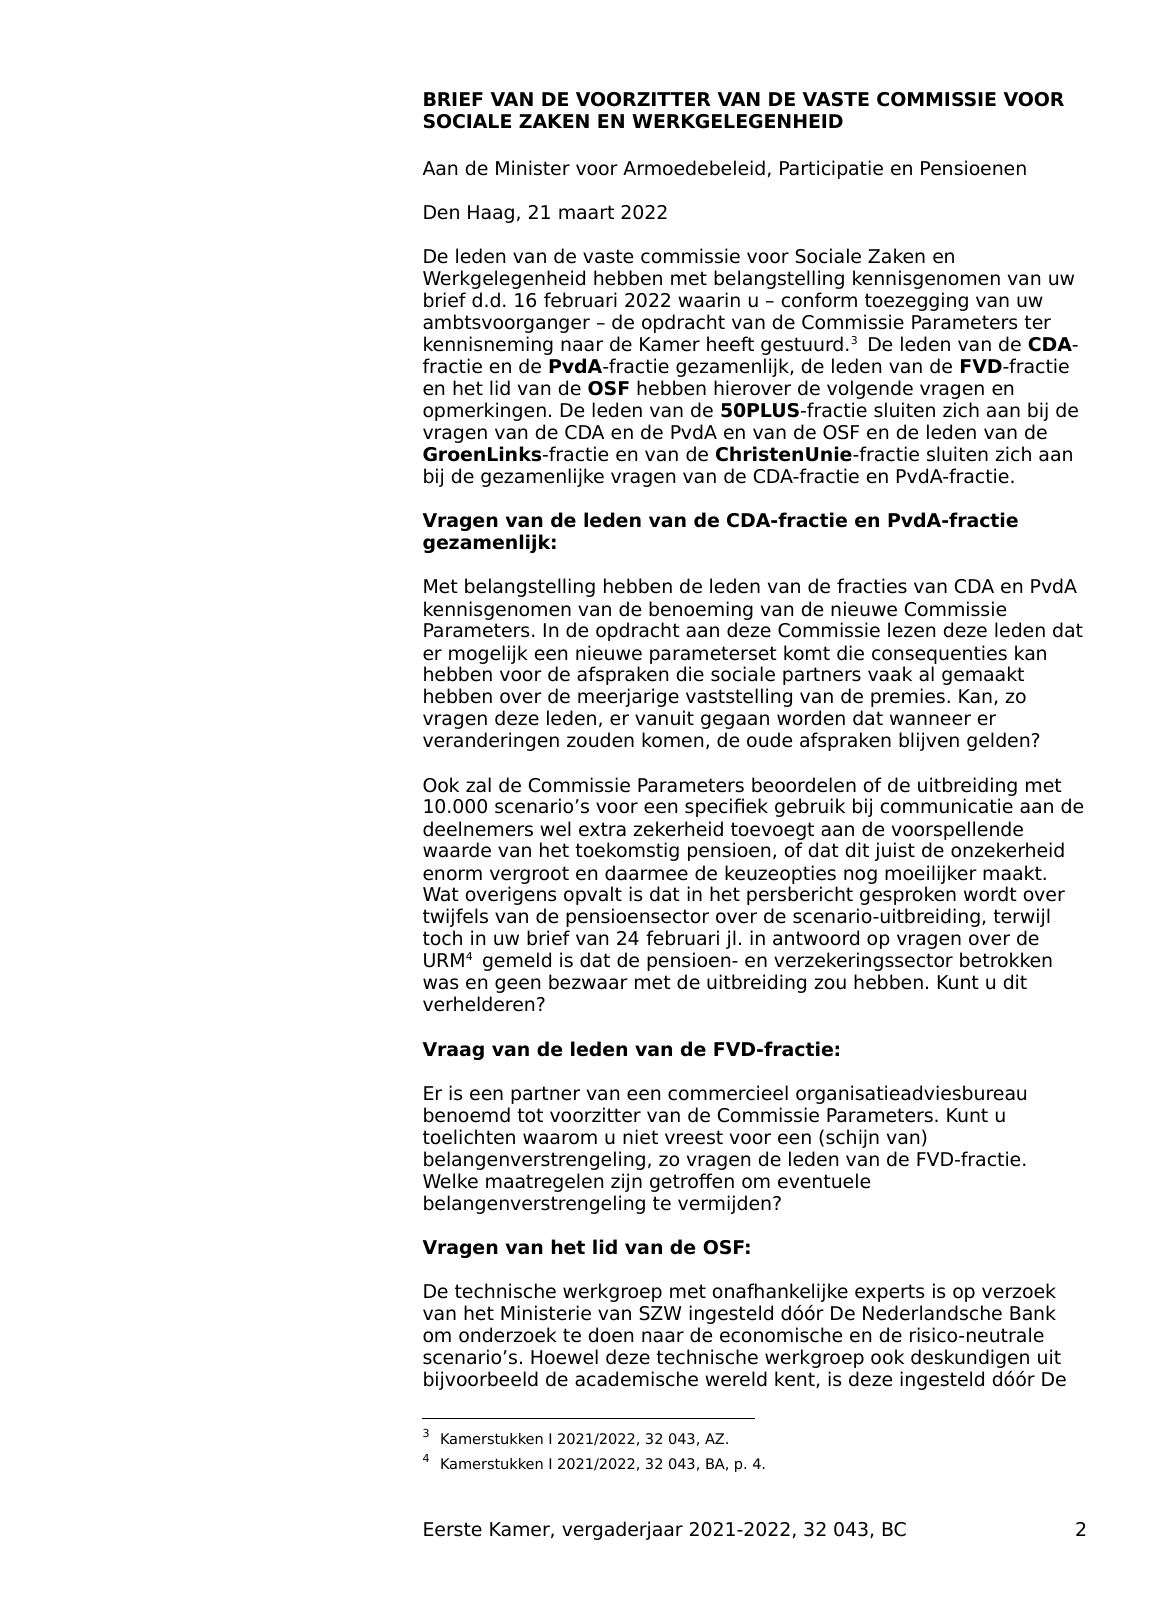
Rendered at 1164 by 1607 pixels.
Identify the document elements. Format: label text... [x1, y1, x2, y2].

subtitle Vraag van de leden van de FVD-fractie: [422, 1038, 1087, 1060]
subtitle BRIEF VAN DE VOORZITTER VAN DE VASTE COMMISSIE VOOR SOCIALE ZAKEN EN WERKGELEGENHEID [422, 89, 1087, 133]
text Aan de Minister voor Armoedebeleid, Participatie en Pensioenen [422, 158, 1087, 180]
text Met belangstelling hebben de leden van de fracties van CDA en PvdA kennisgenomen van de benoeming van de nieuwe Commissie Parameters. In de opdracht aan deze Commissie lezen deze leden dat er mogelijk een nieuwe parameterset komt die consequenties kan hebben voor de afspraken die sociale partners vaak al gemaakt hebben over de meerjarige vaststelling van de premies. Kan, zo vragen deze leden, er vanuit gegaan worden dat wanneer er veranderingen zouden komen, de oude afspraken blijven gelden? [422, 576, 1087, 752]
text Ook zal de Commissie Parameters beoordelen of de uitbreiding met 10.000 scenario’s voor een specifiek gebruik bij communicatie aan de deelnemers wel extra zekerheid toevoegt aan de voorspellende waarde van het toekomstig pensioen, of dat dit juist de onzekerheid enorm vergroot en daarmee de keuzeopties nog moeilijker maakt. Wat overigens opvalt is dat in het persbericht gesproken wordt over twijfels van de pensioensector over de scenario-uitbreiding, terwijl toch in uw brief van 24 februari jl. in antwoord op vragen over de URM gemeld is dat de pensioen- en verzekeringssector betrokken was en geen bezwaar met de uitbreiding zou hebben. Kunt u dit verhelderen? [422, 774, 1087, 1016]
text De leden van de vaste commissie voor Sociale Zaken en Werkgelegenheid hebben met belangstelling kennisgenomen van uw brief d.d. 16 februari 2022 waarin u – conform toezegging van uw ambtsvoorganger – de opdracht van de Commissie Parameters ter kennisneming naar de Kamer heeft gestuurd. De leden van de CDA-fractie en de PvdA-fractie gezamenlijk, de leden van de FVD-fractie en het lid van de OSF hebben hierover de volgende vragen en opmerkingen. De leden van de 50PLUS-fractie sluiten zich aan bij de vragen van de CDA en de PvdA en van de OSF en de leden van de GroenLinks-fractie en van de ChristenUnie-fractie sluiten zich aan bij de gezamenlijke vragen van de CDA-fractie en PvdA-fractie. [422, 246, 1087, 488]
text Kamerstukken I 2021/2022, 32 043, AZ. [422, 1427, 1087, 1449]
subtitle Vragen van het lid van de OSF: [422, 1237, 1087, 1259]
text Den Haag, 21 maart 2022 [422, 202, 1087, 224]
text Kamerstukken I 2021/2022, 32 043, BA, p. 4. [422, 1452, 1087, 1474]
text De technische werkgroep met onafhankelijke experts is op verzoek van het Ministerie van SZW ingesteld dóór De Nederlandsche Bank om onderzoek te doen naar de economische en de risico-neutrale scenario’s. Hoewel deze technische werkgroep ook deskundigen uit bijvoorbeeld de academische wereld kent, is deze ingesteld dóór De [422, 1281, 1087, 1391]
text Er is een partner van een commercieel organisatieadviesbureau benoemd tot voorzitter van de Commissie Parameters. Kunt u toelichten waarom u niet vreest voor een (schijn van) belangenverstrengeling, zo vragen de leden van de FVD-fractie. Welke maatregelen zijn getroffen om eventuele belangenverstrengeling te vermijden? [422, 1083, 1087, 1214]
subtitle Vragen van de leden van de CDA-fractie en PvdA-fractie gezamenlijk: [422, 510, 1087, 554]
